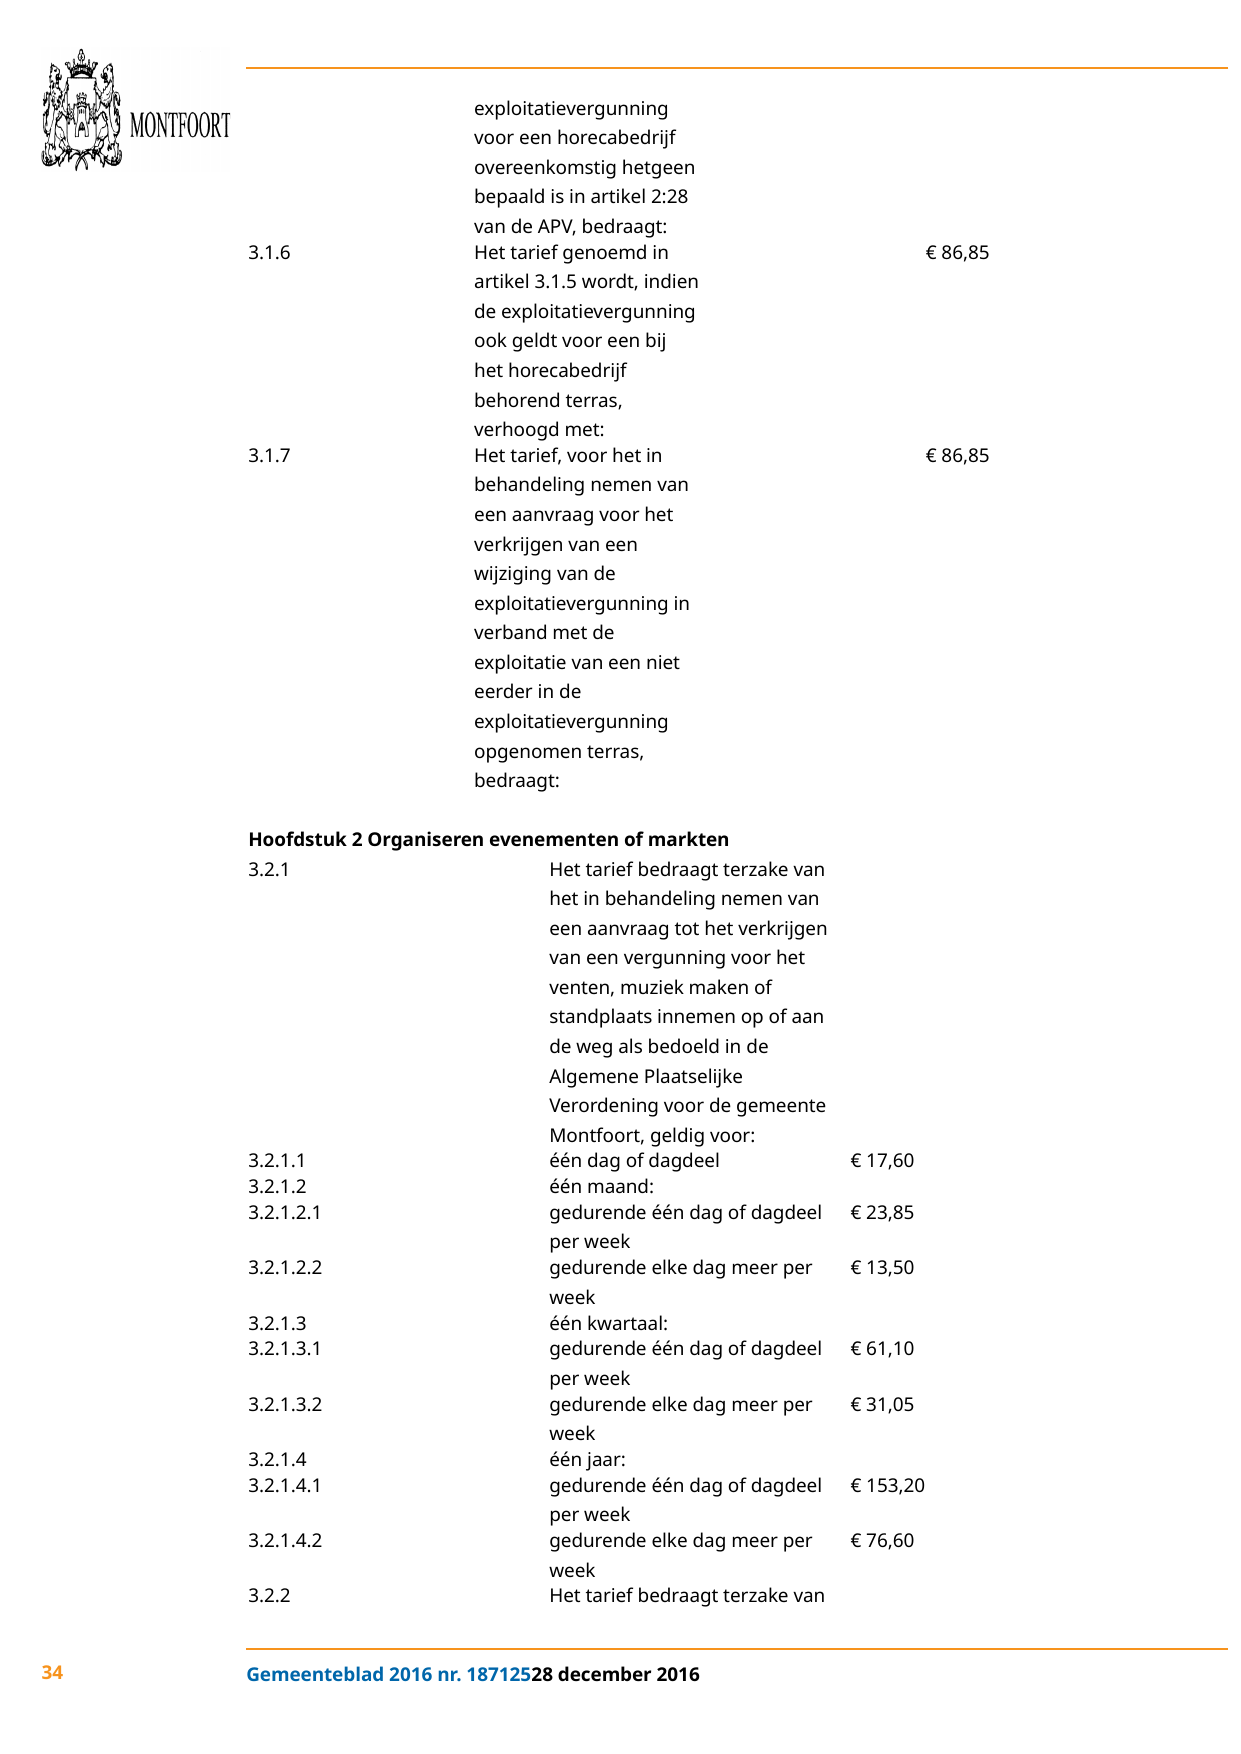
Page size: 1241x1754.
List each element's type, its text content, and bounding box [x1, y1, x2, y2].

table_cell [850, 1310, 1152, 1336]
table_header Het tarief bedraagt terzake van het in behandeling nemen van een aanvraag tot het verkrijgen van een vergunning voor het venten, muziek maken of standplaats innemen op of aan de weg als bedoeld in de Algemene Plaatselijke Verordening voor de gemeente Montfoort, geldig voor: [549, 856, 850, 1148]
table_cell 3.2.1.4 [248, 1446, 549, 1472]
table_cell € 13,50 [850, 1255, 1152, 1310]
picture [41, 47, 231, 172]
table_cell 3.1.6 [248, 239, 474, 442]
table_cell [248, 95, 474, 239]
table_cell € 76,60 [850, 1527, 1152, 1582]
table_cell € 17,60 [850, 1148, 1152, 1173]
table_cell € 86,85 [926, 442, 1152, 793]
table_cell één kwartaal: [549, 1310, 850, 1336]
table_cell één maand: [549, 1174, 850, 1199]
table_cell één jaar: [549, 1446, 850, 1472]
table_cell € 61,10 [850, 1336, 1152, 1391]
table_cell 3.2.1.3 [248, 1310, 549, 1336]
table_cell 3.2.1.2.2 [248, 1255, 549, 1310]
table_cell [850, 1174, 1152, 1199]
table_cell € 23,85 [850, 1199, 1152, 1254]
table_cell gedurende één dag of dagdeel per week [549, 1199, 850, 1254]
text Hoofdstuk 2 Organiseren evenementen of markten [248, 826, 1152, 852]
table_cell 3.2.1.4.1 [248, 1472, 549, 1527]
table_cell 3.2.1.3.1 [248, 1336, 549, 1391]
table_cell [700, 239, 926, 442]
table_cell Het tarief genoemd in artikel 3.1.5 wordt, indien de exploitatievergunning ook geldt voor een bij het horecabedrijf behorend terras, verhoogd met: [474, 239, 700, 442]
table_cell [926, 95, 1152, 239]
table_cell één dag of dagdeel [549, 1148, 850, 1173]
table_cell 3.2.2 [248, 1583, 549, 1608]
table_cell 3.2.1.2.1 [248, 1199, 549, 1254]
table_cell Het tarief, voor het in behandeling nemen van een aanvraag voor het verkrijgen van een wijziging van de exploitatievergunning in verband met de exploitatie van een niet eerder in de exploitatievergunning opgenomen terras, bedraagt: [474, 442, 700, 793]
table_cell 3.2.1.3.2 [248, 1391, 549, 1446]
table_cell [850, 1583, 1152, 1608]
table_cell gedurende één dag of dagdeel per week [549, 1472, 850, 1527]
table_cell [850, 1446, 1152, 1472]
table_header 3.2.1 [248, 856, 549, 1148]
table_cell 3.2.1.4.2 [248, 1527, 549, 1582]
table_cell 3.1.7 [248, 442, 474, 793]
table_cell € 86,85 [926, 239, 1152, 442]
table_cell [700, 95, 926, 239]
table_cell gedurende elke dag meer per week [549, 1391, 850, 1446]
table_cell [700, 442, 926, 793]
table_cell gedurende elke dag meer per week [549, 1255, 850, 1310]
table_cell 3.2.1.1 [248, 1148, 549, 1173]
table_header [850, 856, 1152, 1148]
table_cell Het tarief bedraagt terzake van [549, 1583, 850, 1608]
table_cell € 153,20 [850, 1472, 1152, 1527]
table_cell gedurende elke dag meer per week [549, 1527, 850, 1582]
table_cell exploitatievergunning voor een horecabedrijf overeenkomstig hetgeen bepaald is in artikel 2:28 van de APV, bedraagt: [474, 95, 700, 239]
table_cell 3.2.1.2 [248, 1174, 549, 1199]
table_cell € 31,05 [850, 1391, 1152, 1446]
table_cell gedurende één dag of dagdeel per week [549, 1336, 850, 1391]
